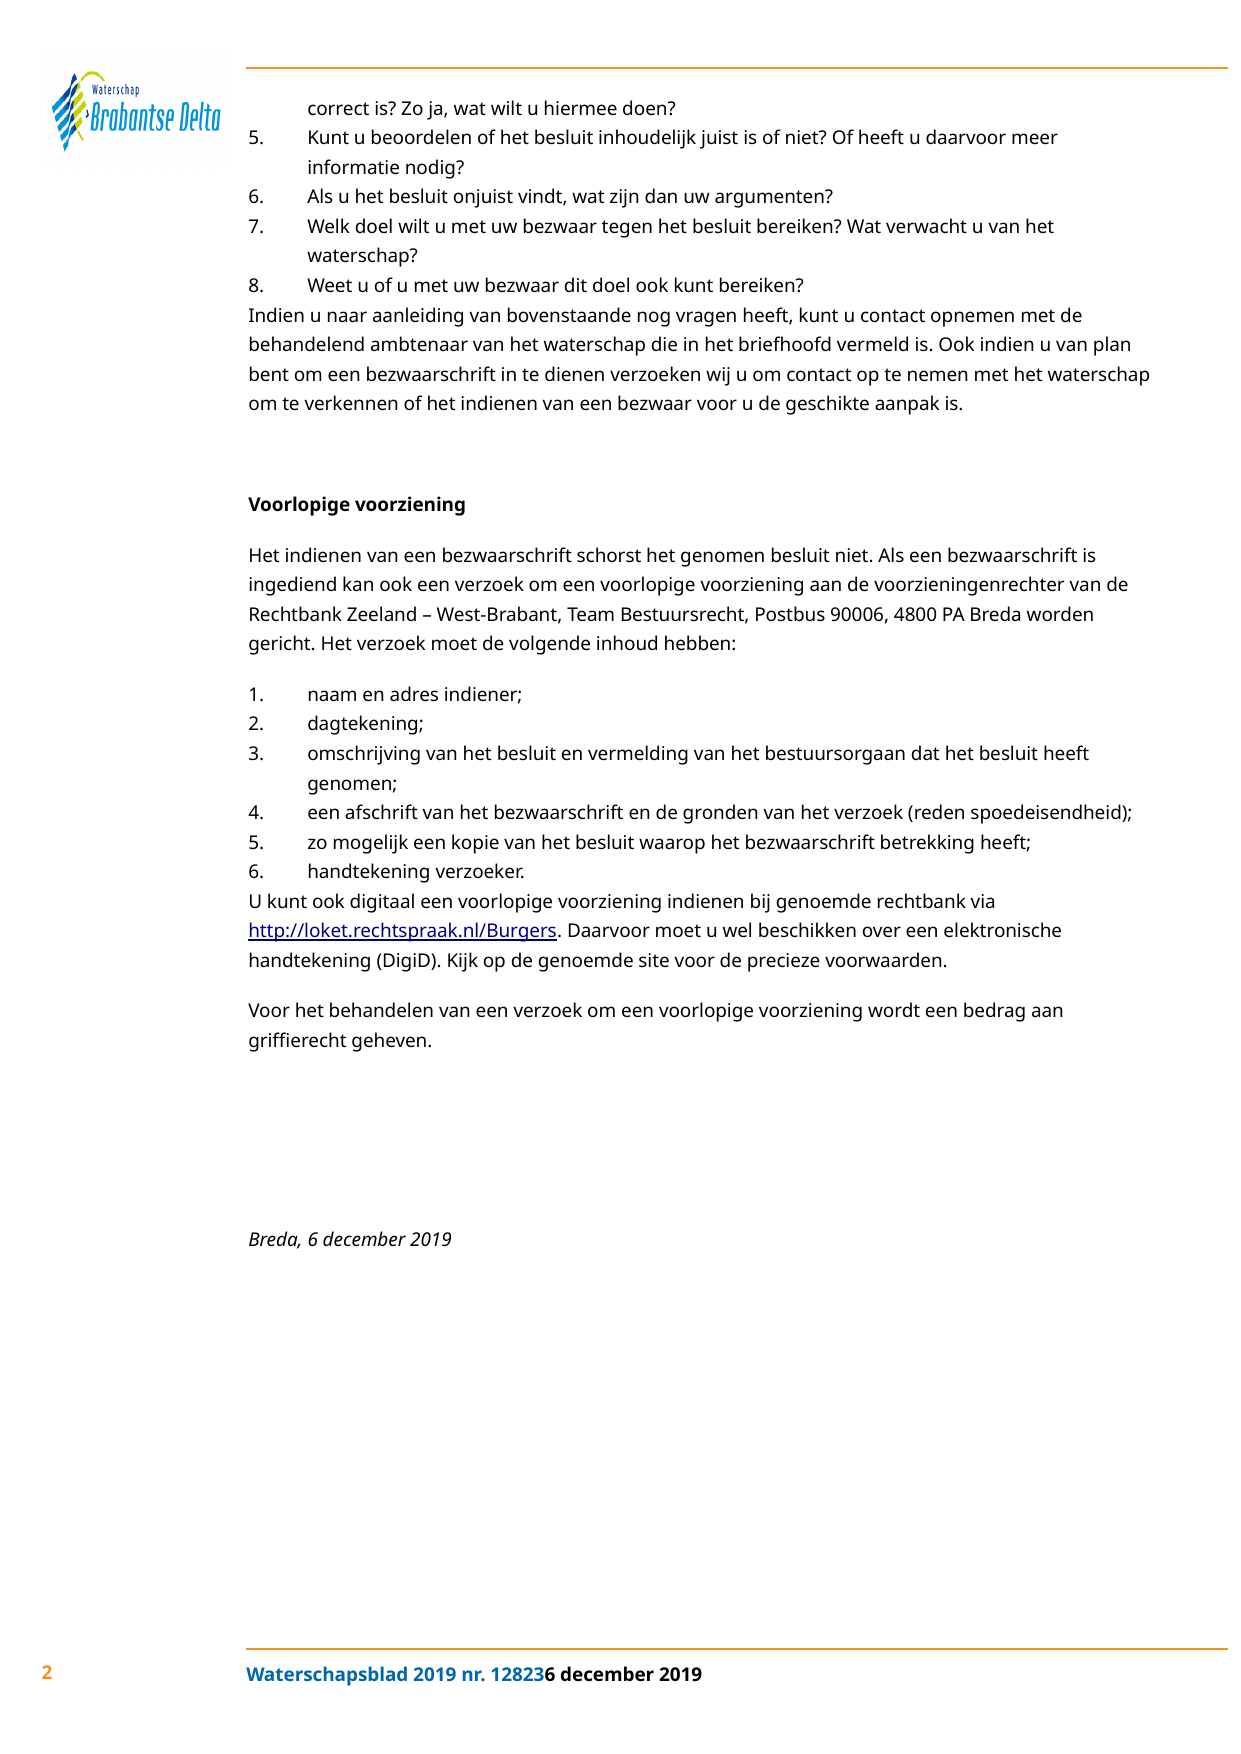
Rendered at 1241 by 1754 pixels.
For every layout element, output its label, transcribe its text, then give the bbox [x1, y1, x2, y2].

list omschrijving van het besluit en vermelding van het bestuursorgaan dat het besluit heeft genomen; [248, 740, 1152, 796]
list zo mogelijk een kopie van het besluit waarop het bezwaarschrift betrekking heeft; [248, 829, 1152, 855]
text Breda, 6 december 2019 [248, 1226, 1152, 1252]
text Het indienen van een bezwaarschrift schorst het genomen besluit niet. Als een bezwaarschrift is ingediend kan ook een verzoek om een voorlopige voorziening aan de voorzieningenrechter van de Rechtbank Zeeland – West-Brabant, Team Bestuursrecht, Postbus 90006, 4800 PA Breda worden gericht. Het verzoek moet de volgende inhoud hebben: [248, 542, 1152, 656]
list Weet u of u met uw bezwaar dit doel ook kunt bereiken? [248, 272, 1152, 298]
text U kunt ook digitaal een voorlopige voorziening indienen bij genoemde rechtbank via http://loket.rechtspraak.nl/Burgers. Daarvoor moet u wel beschikken over een elektronische handtekening (DigiD). Kijk op de genoemde site voor de precieze voorwaarden. [248, 888, 1152, 973]
list handtekening verzoeker. [248, 858, 1152, 884]
list correct is? Zo ja, wat wilt u hiermee doen? [248, 95, 1152, 121]
text Voorlopige voorziening [248, 491, 1152, 517]
list naam en adres indiener; [248, 681, 1152, 707]
list Kunt u beoordelen of het besluit inhoudelijk juist is of niet? Of heeft u daarvoor meer informatie nodig? [248, 124, 1152, 180]
list Welk doel wilt u met uw bezwaar tegen het besluit bereiken? Wat verwacht u van het waterschap? [248, 213, 1152, 268]
list een afschrift van het bezwaarschrift en de gronden van het verzoek (reden spoedeisendheid); [248, 799, 1152, 825]
list dagtekening; [248, 711, 1152, 736]
list Als u het besluit onjuist vindt, wat zijn dan uw argumenten? [248, 183, 1152, 209]
text Indien u naar aanleiding van bovenstaande nog vragen heeft, kunt u contact opnemen met de behandelend ambtenaar van het waterschap die in het briefhoofd vermeld is. Ook indien u van plan bent om een bezwaarschrift in te dienen verzoeken wij u om contact op te nemen met het waterschap om te verkennen of het indienen van een bezwaar voor u de geschikte aanpak is. [248, 302, 1152, 416]
text Voor het behandelen van een verzoek om een voorlopige voorziening wordt een bedrag aan griffierecht geheven. [248, 998, 1152, 1053]
picture [41, 47, 231, 172]
